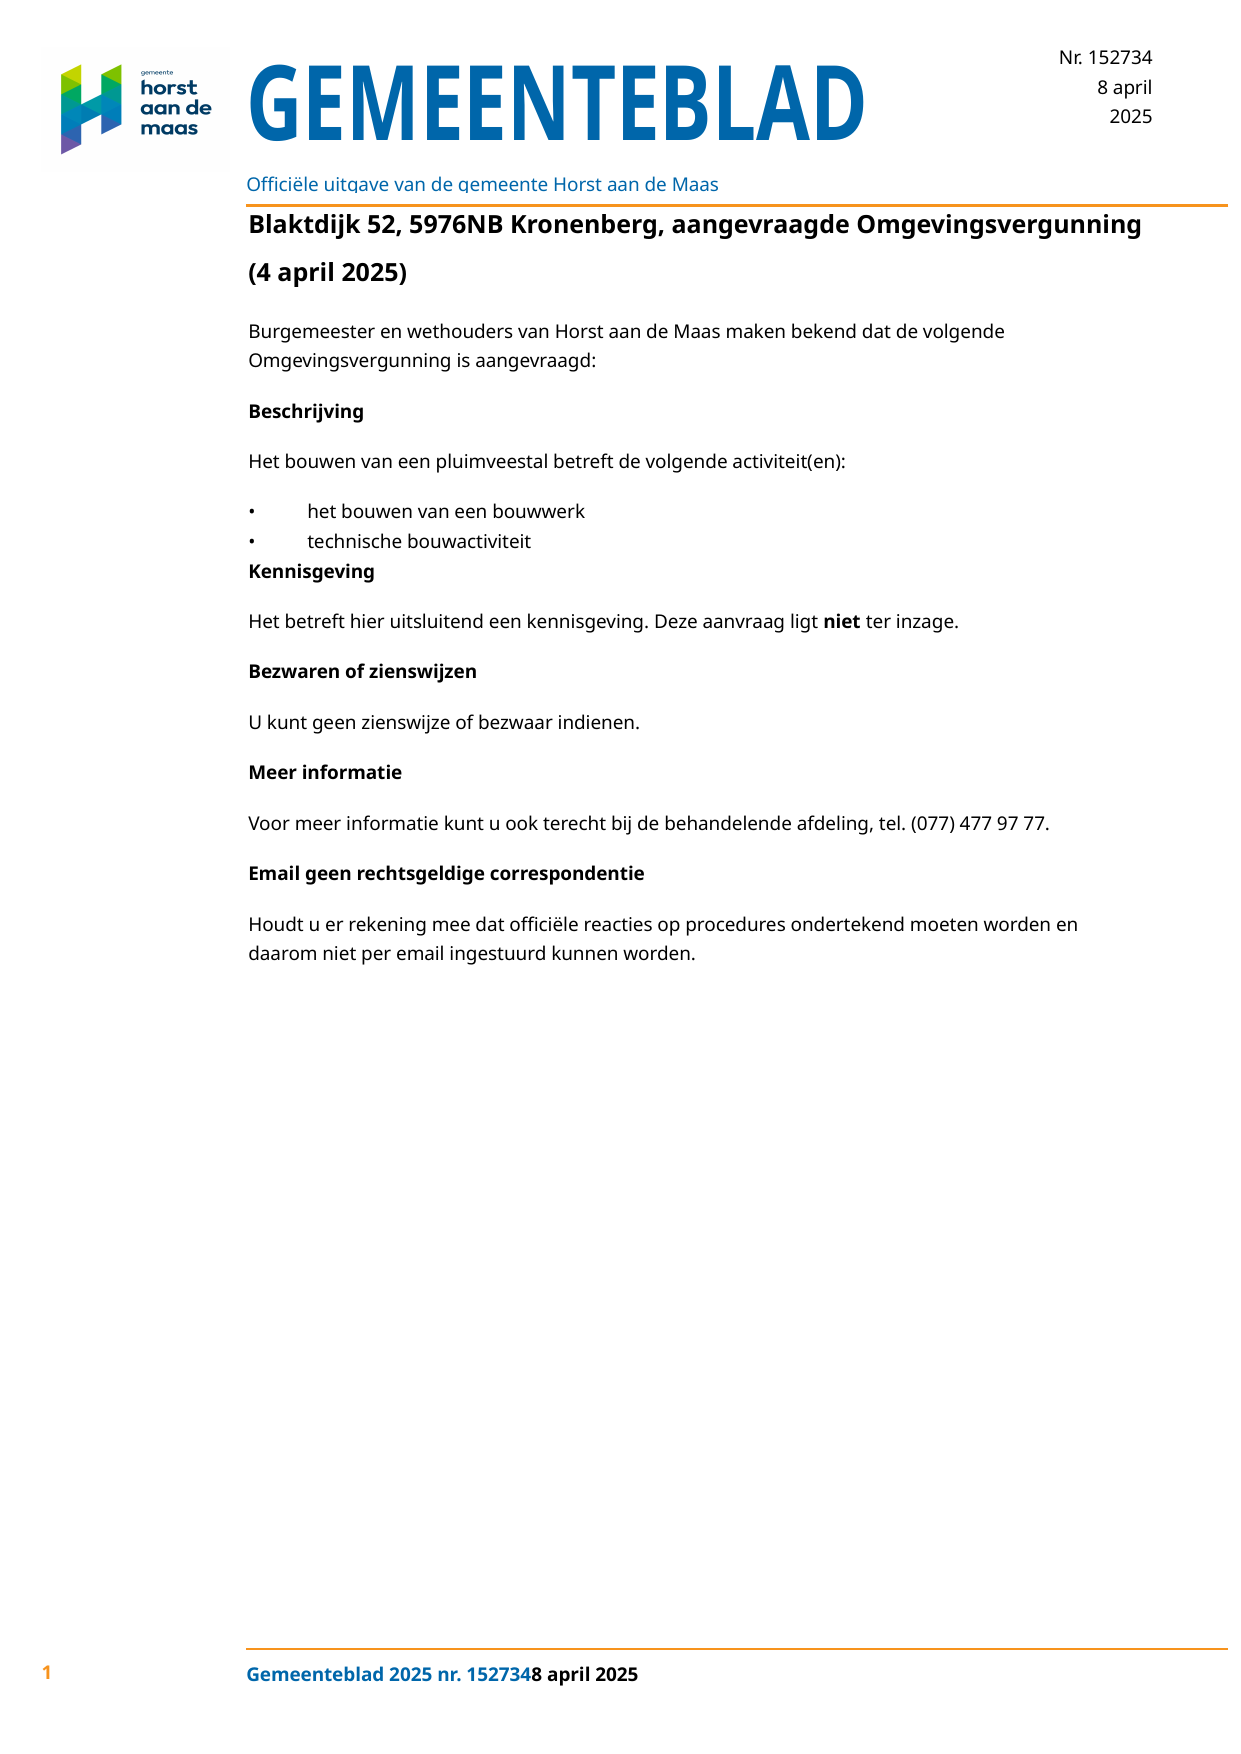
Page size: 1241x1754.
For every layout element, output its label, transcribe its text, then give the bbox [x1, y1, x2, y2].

text Burgemeester en wethouders van Horst aan de Maas maken bekend dat de volgende Omgevingsvergunning is aangevraagd: [248, 318, 1152, 373]
text U kunt geen zienswijze of bezwaar indienen. [248, 709, 1152, 735]
picture [41, 47, 231, 172]
text Meer informatie [248, 759, 1152, 785]
text Houdt u er rekening mee dat officiële reacties op procedures ondertekend moeten worden en daarom niet per email ingestuurd kunnen worden. [248, 911, 1152, 966]
list het bouwen van een bouwwerk [248, 499, 1152, 524]
text Het bouwen van een pluimveestal betreft de volgende activiteit(en): [248, 448, 1152, 474]
text Kennisgeving [248, 558, 1152, 584]
text Beschrijving [248, 398, 1152, 424]
text Bezwaren of zienswijzen [248, 659, 1152, 684]
text Het betreft hier uitsluitend een kennisgeving. Deze aanvraag ligt niet ter inzage. [248, 608, 1152, 634]
text Voor meer informatie kunt u ook terecht bij de behandelende afdeling, tel. (077) 477 97 77. [248, 810, 1152, 836]
list technische bouwactiviteit [248, 528, 1152, 554]
text Blaktdijk 52, 5976NB Kronenberg, aangevraagde Omgevingsvergunning (4 april 2025) [248, 207, 1152, 288]
text Email geen rechtsgeldige correspondentie [248, 860, 1152, 886]
